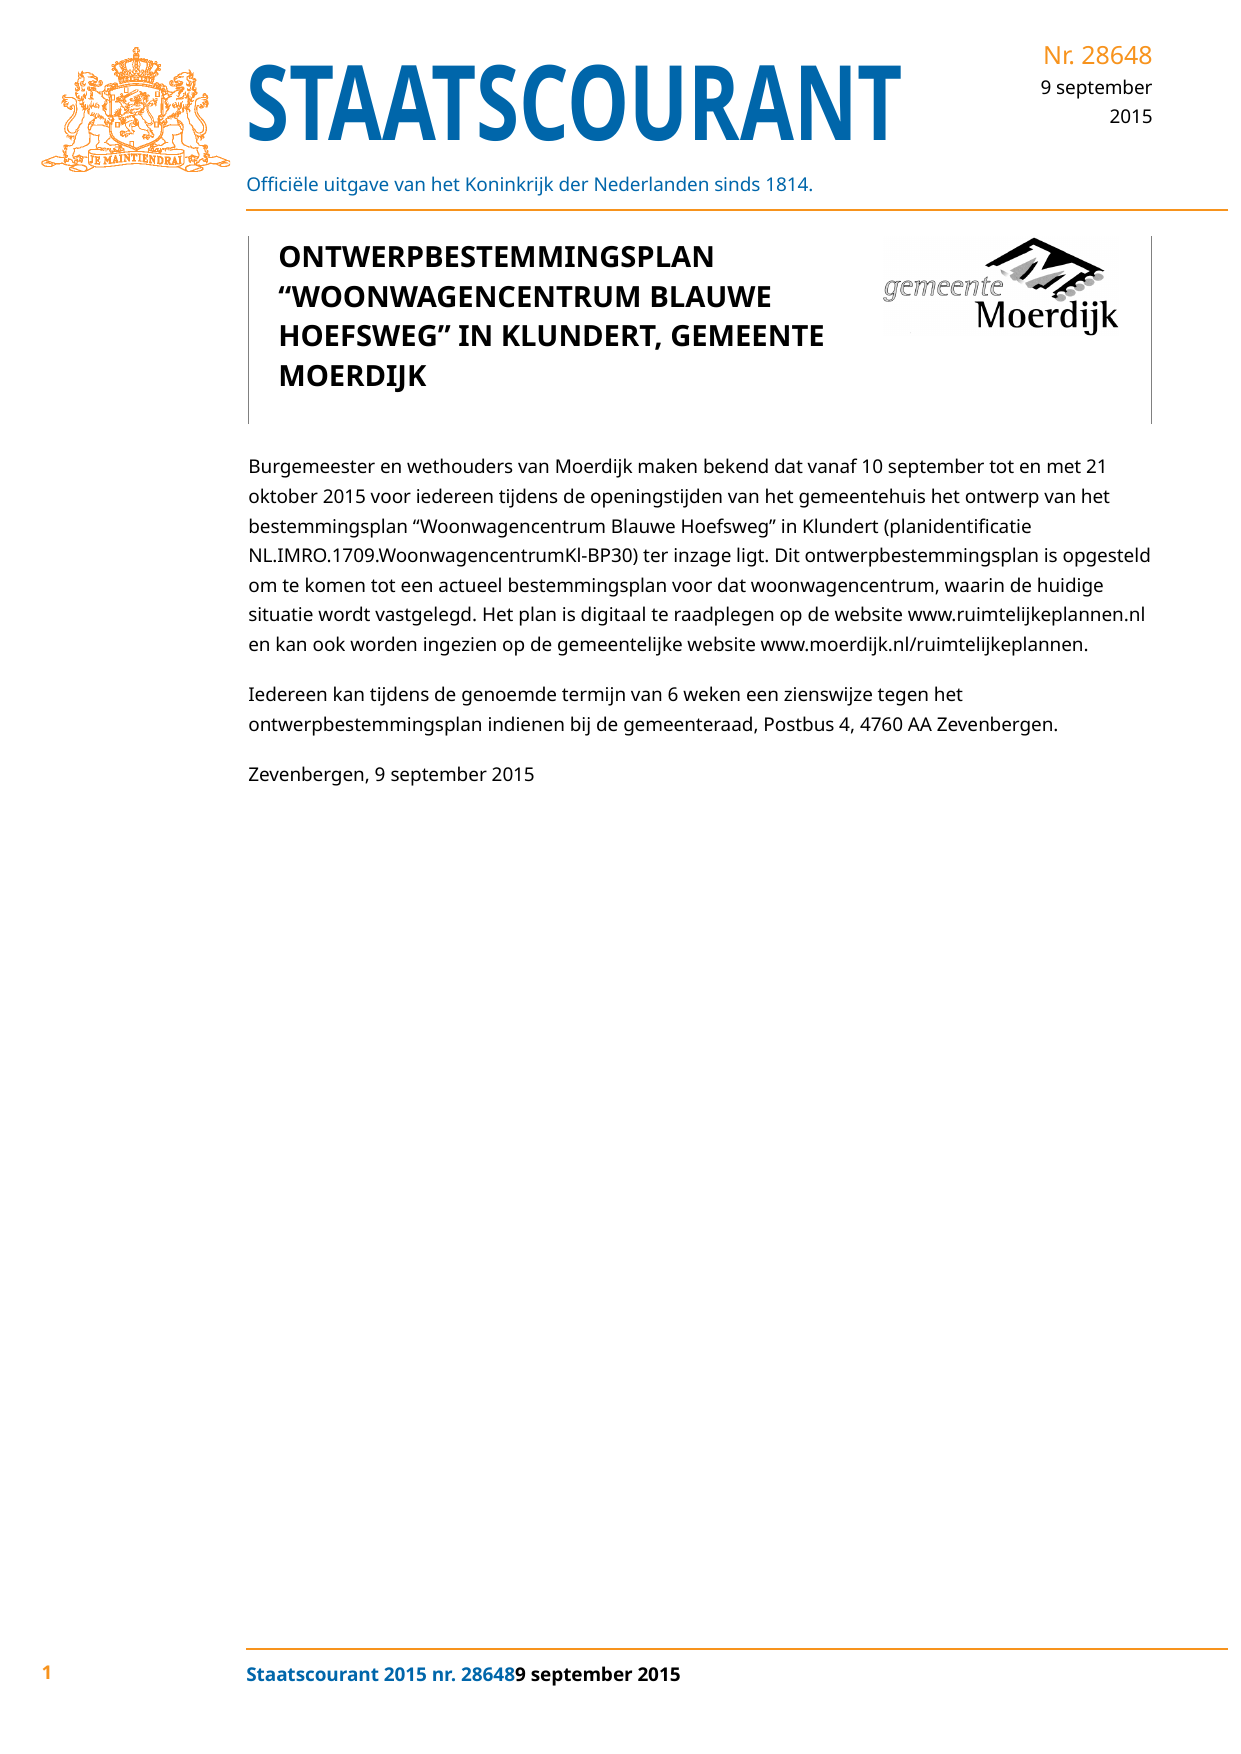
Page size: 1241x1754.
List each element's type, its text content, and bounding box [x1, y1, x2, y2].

text Zevenbergen, 9 september 2015 [248, 762, 1152, 787]
text Burgemeester en wethouders van Moerdijk maken bekend dat vanaf 10 september tot en met 21 oktober 2015 voor iedereen tijdens de openingstijden van het gemeentehuis het ontwerp van het bestemmingsplan “Woonwagencentrum Blauwe Hoefsweg” in Klundert (planidentificatie NL.IMRO.1709.WoonwagencentrumKl-BP30) ter inzage ligt. Dit ontwerpbestemmingsplan is opgesteld om te komen tot een actueel bestemmingsplan voor dat woonwagencentrum, waarin de huidige situatie wordt vastgelegd. Het plan is digitaal te raadplegen op de website www.ruimtelijkeplannen.nl en kan ook worden ingezien op de gemeentelijke website www.moerdijk.nl/ruimtelijkeplannen. [248, 454, 1152, 657]
picture [41, 47, 231, 172]
table_header [850, 236, 1151, 424]
table_header ONTWERPBESTEMMINGSPLAN “WOONWAGENCENTRUM BLAUWE HOEFSWEG” IN KLUNDERT, GEMEENTE MOERDIJK [249, 236, 850, 424]
text Iedereen kan tijdens de genoemde termijn van 6 weken een zienswijze tegen het ontwerpbestemmingsplan indienen bij de gemeenteraad, Postbus 4, 4760 AA Zevenbergen. [248, 682, 1152, 737]
picture [882, 236, 1119, 336]
